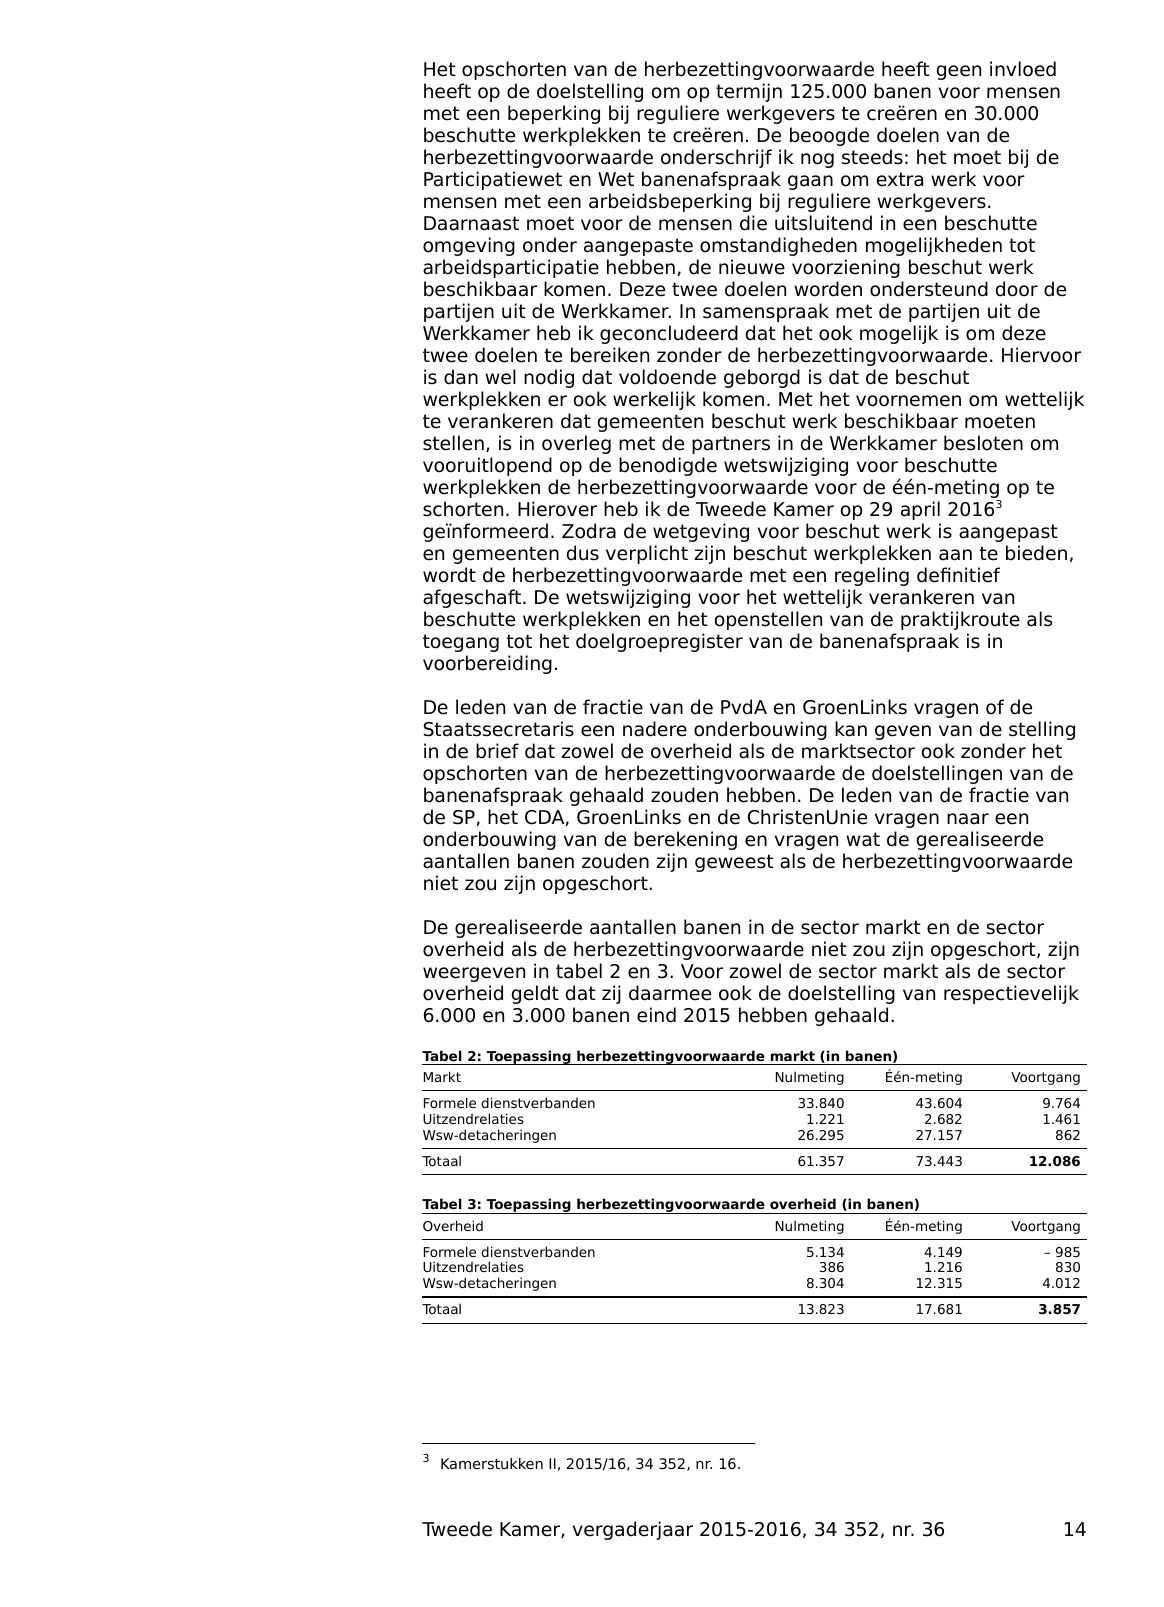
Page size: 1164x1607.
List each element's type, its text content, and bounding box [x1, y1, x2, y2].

text De leden van de fractie van de PvdA en GroenLinks vragen of de Staatssecretaris een nadere onderbouwing kan geven van de stelling in de brief dat zowel de overheid als de marktsector ook zonder het opschorten van de herbezettingvoorwaarde de doelstellingen van de banenafspraak gehaald zouden hebben. De leden van de fractie van de SP, het CDA, GroenLinks en de ChristenUnie vragen naar een onderbouwing van de berekening en vragen wat de gerealiseerde aantallen banen zouden zijn geweest als de herbezettingvoorwaarde niet zou zijn opgeschort. [422, 697, 1087, 894]
table_header Tabel 2: Toepassing herbezettingvoorwaarde markt (in banen) [422, 1049, 1087, 1064]
table_cell 13.823 [732, 1298, 850, 1323]
table_cell 1.216 [850, 1260, 968, 1276]
table_cell Totaal [422, 1149, 732, 1174]
table_cell 26.295 [732, 1128, 850, 1148]
table_cell Uitzendrelaties [422, 1260, 732, 1276]
table_cell Voortgang [969, 1214, 1087, 1239]
table_cell Overheid [422, 1214, 732, 1239]
table_cell – 985 [969, 1240, 1087, 1260]
table_cell Wsw-detacheringen [422, 1276, 732, 1296]
table_cell 12.086 [969, 1149, 1087, 1174]
table_cell 1.461 [969, 1112, 1087, 1127]
text Kamerstukken II, 2015/16, 34 352, nr. 16. [422, 1452, 1087, 1474]
table_cell Formele dienstverbanden [422, 1091, 732, 1112]
text Het opschorten van de herbezettingvoorwaarde heeft geen invloed heeft op de doelstelling om op termijn 125.000 banen voor mensen met een beperking bij reguliere werkgevers te creëren en 30.000 beschutte werkplekken te creëren. De beoogde doelen van de herbezettingvoorwaarde onderschrijf ik nog steeds: het moet bij de Participatiewet en Wet banenafspraak gaan om extra werk voor mensen met een arbeidsbeperking bij reguliere werkgevers. Daarnaast moet voor de mensen die uitsluitend in een beschutte omgeving onder aangepaste omstandigheden mogelijkheden tot arbeidsparticipatie hebben, de nieuwe voorziening beschut werk beschikbaar komen. Deze twee doelen worden ondersteund door de partijen uit de Werkkamer. In samenspraak met de partijen uit de Werkkamer heb ik geconcludeerd dat het ook mogelijk is om deze twee doelen te bereiken zonder de herbezettingvoorwaarde. Hiervoor is dan wel nodig dat voldoende geborgd is dat de beschut werkplekken er ook werkelijk komen. Met het voornemen om wettelijk te verankeren dat gemeenten beschut werk beschikbaar moeten stellen, is in overleg met de partners in de Werkkamer besloten om vooruitlopend op de benodigde wetswijziging voor beschutte werkplekken de herbezettingvoorwaarde voor de één-meting op te schorten. Hierover heb ik de Tweede Kamer op 29 april 2016 geïnformeerd. Zodra de wetgeving voor beschut werk is aangepast en gemeenten dus verplicht zijn beschut werkplekken aan te bieden, wordt de herbezettingvoorwaarde met een regeling definitief afgeschaft. De wetswijziging voor het wettelijk verankeren van beschutte werkplekken en het openstellen van de praktijkroute als toegang tot het doelgroepregister van de banenafspraak is in voorbereiding. [422, 59, 1087, 674]
table_cell Voortgang [969, 1065, 1087, 1090]
table_cell 386 [732, 1260, 850, 1276]
table_cell Totaal [422, 1298, 732, 1323]
table_cell 862 [969, 1128, 1087, 1148]
table_cell 4.012 [969, 1276, 1087, 1296]
table_cell Één-meting [850, 1214, 968, 1239]
table_cell 12.315 [850, 1276, 968, 1296]
table_cell Uitzendrelaties [422, 1112, 732, 1127]
table_cell Één-meting [850, 1065, 968, 1090]
table_header Tabel 3: Toepassing herbezettingvoorwaarde overheid (in banen) [422, 1197, 1087, 1213]
table_cell 5.134 [732, 1240, 850, 1260]
table_cell 27.157 [850, 1128, 968, 1148]
table_cell 1.221 [732, 1112, 850, 1127]
table_cell 73.443 [850, 1149, 968, 1174]
table_cell 9.764 [969, 1091, 1087, 1112]
table_cell Formele dienstverbanden [422, 1240, 732, 1260]
table_cell Markt [422, 1065, 732, 1090]
table_cell 3.857 [969, 1298, 1087, 1323]
table_cell 17.681 [850, 1298, 968, 1323]
table_cell Wsw-detacheringen [422, 1128, 732, 1148]
table_cell 61.357 [732, 1149, 850, 1174]
table_cell Nulmeting [732, 1214, 850, 1239]
text De gerealiseerde aantallen banen in de sector markt en de sector overheid als de herbezettingvoorwaarde niet zou zijn opgeschort, zijn weergeven in tabel 2 en 3. Voor zowel de sector markt als de sector overheid geldt dat zij daarmee ook de doelstelling van respectievelijk 6.000 en 3.000 banen eind 2015 hebben gehaald. [422, 917, 1087, 1027]
table_cell 8.304 [732, 1276, 850, 1296]
table_cell 2.682 [850, 1112, 968, 1127]
table_cell 830 [969, 1260, 1087, 1276]
table_cell 43.604 [850, 1091, 968, 1112]
table_cell 4.149 [850, 1240, 968, 1260]
table_cell 33.840 [732, 1091, 850, 1112]
table_cell Nulmeting [732, 1065, 850, 1090]
